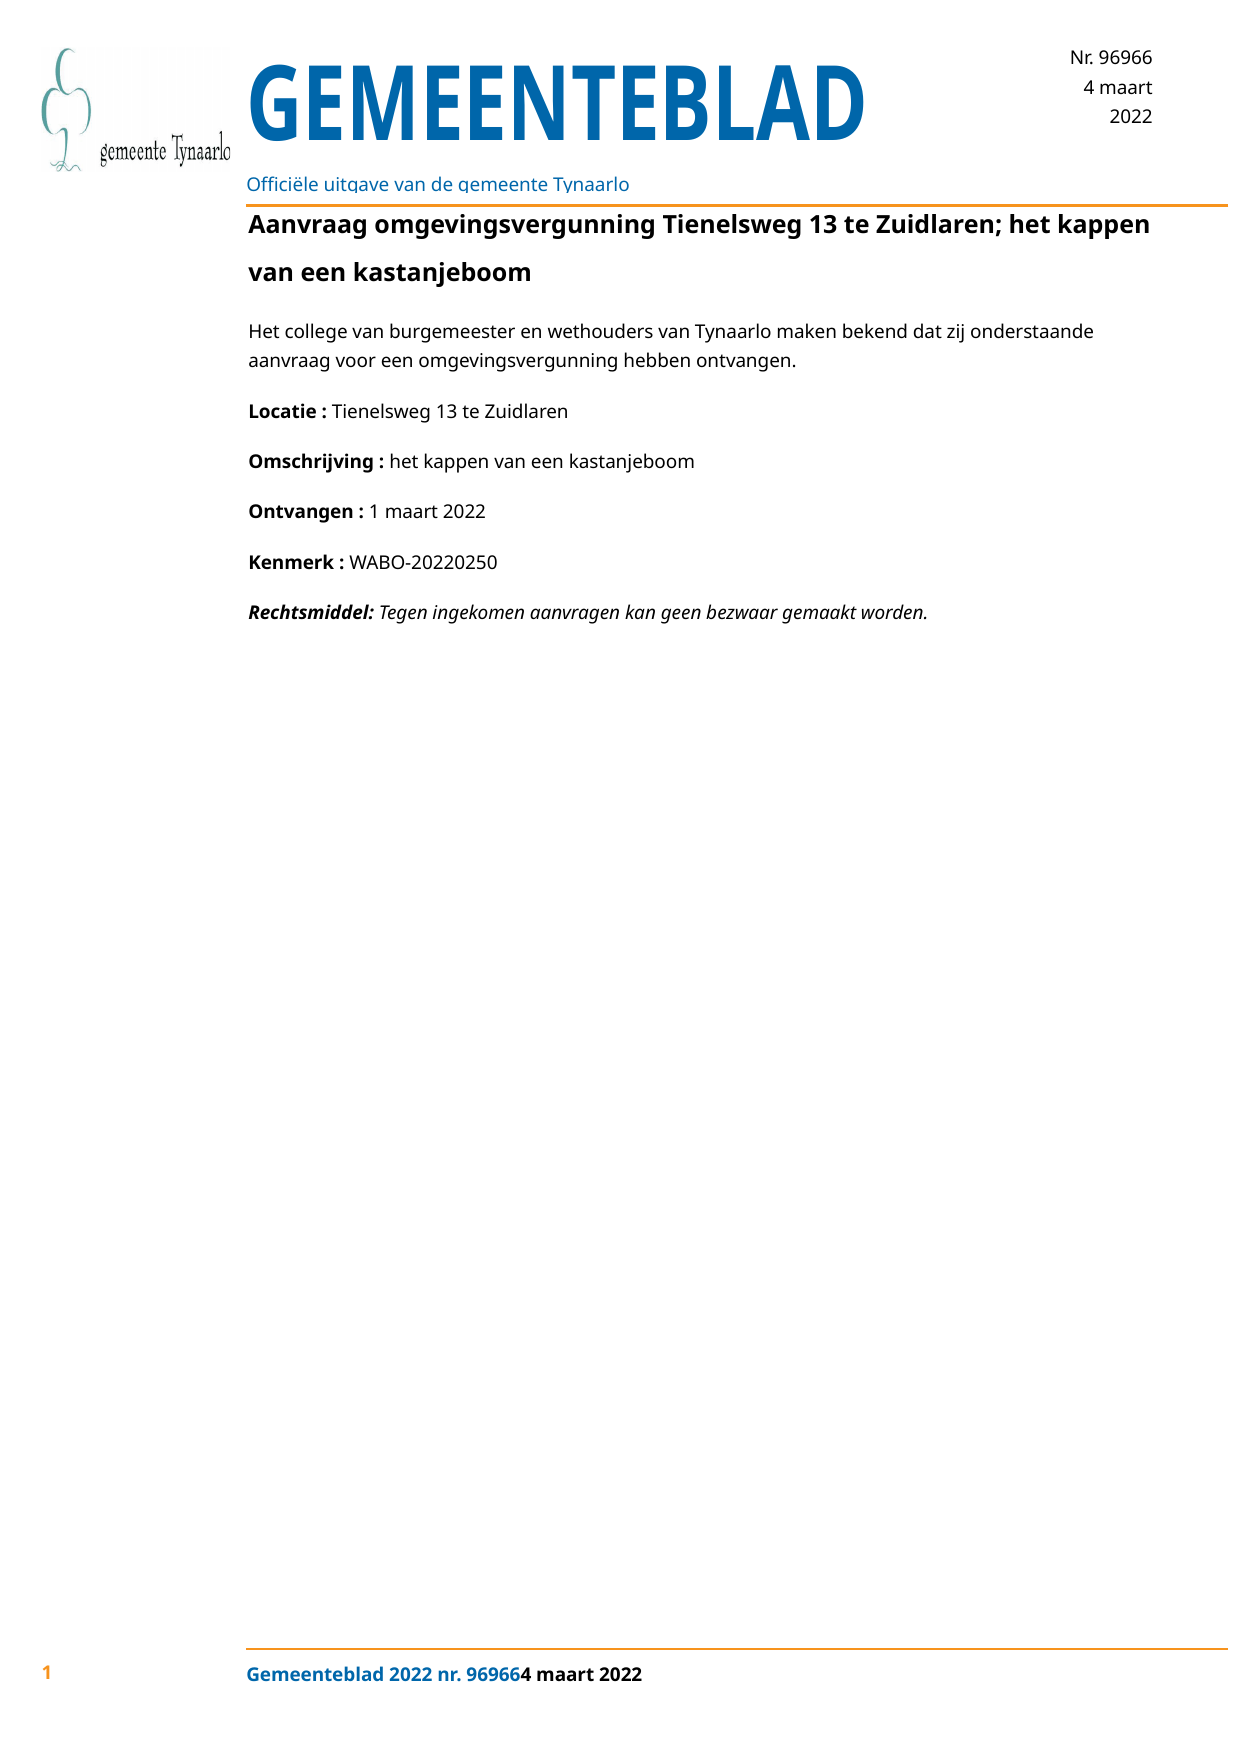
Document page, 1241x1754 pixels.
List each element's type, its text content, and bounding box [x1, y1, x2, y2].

text Locatie : Tienelsweg 13 te Zuidlaren [248, 398, 1152, 424]
text Kenmerk : WABO-20220250 [248, 549, 1152, 575]
text Aanvraag omgevingsvergunning Tienelsweg 13 te Zuidlaren; het kappen van een kastanjeboom [248, 207, 1152, 288]
text Omschrijving : het kappen van een kastanjeboom [248, 448, 1152, 474]
text Het college van burgemeester en wethouders van Tynaarlo maken bekend dat zij onderstaande aanvraag voor een omgevingsvergunning hebben ontvangen. [248, 318, 1152, 373]
text Rechtsmiddel: Tegen ingekomen aanvragen kan geen bezwaar gemaakt worden. [248, 599, 1152, 625]
picture [41, 47, 231, 172]
text Ontvangen : 1 maart 2022 [248, 499, 1152, 524]
